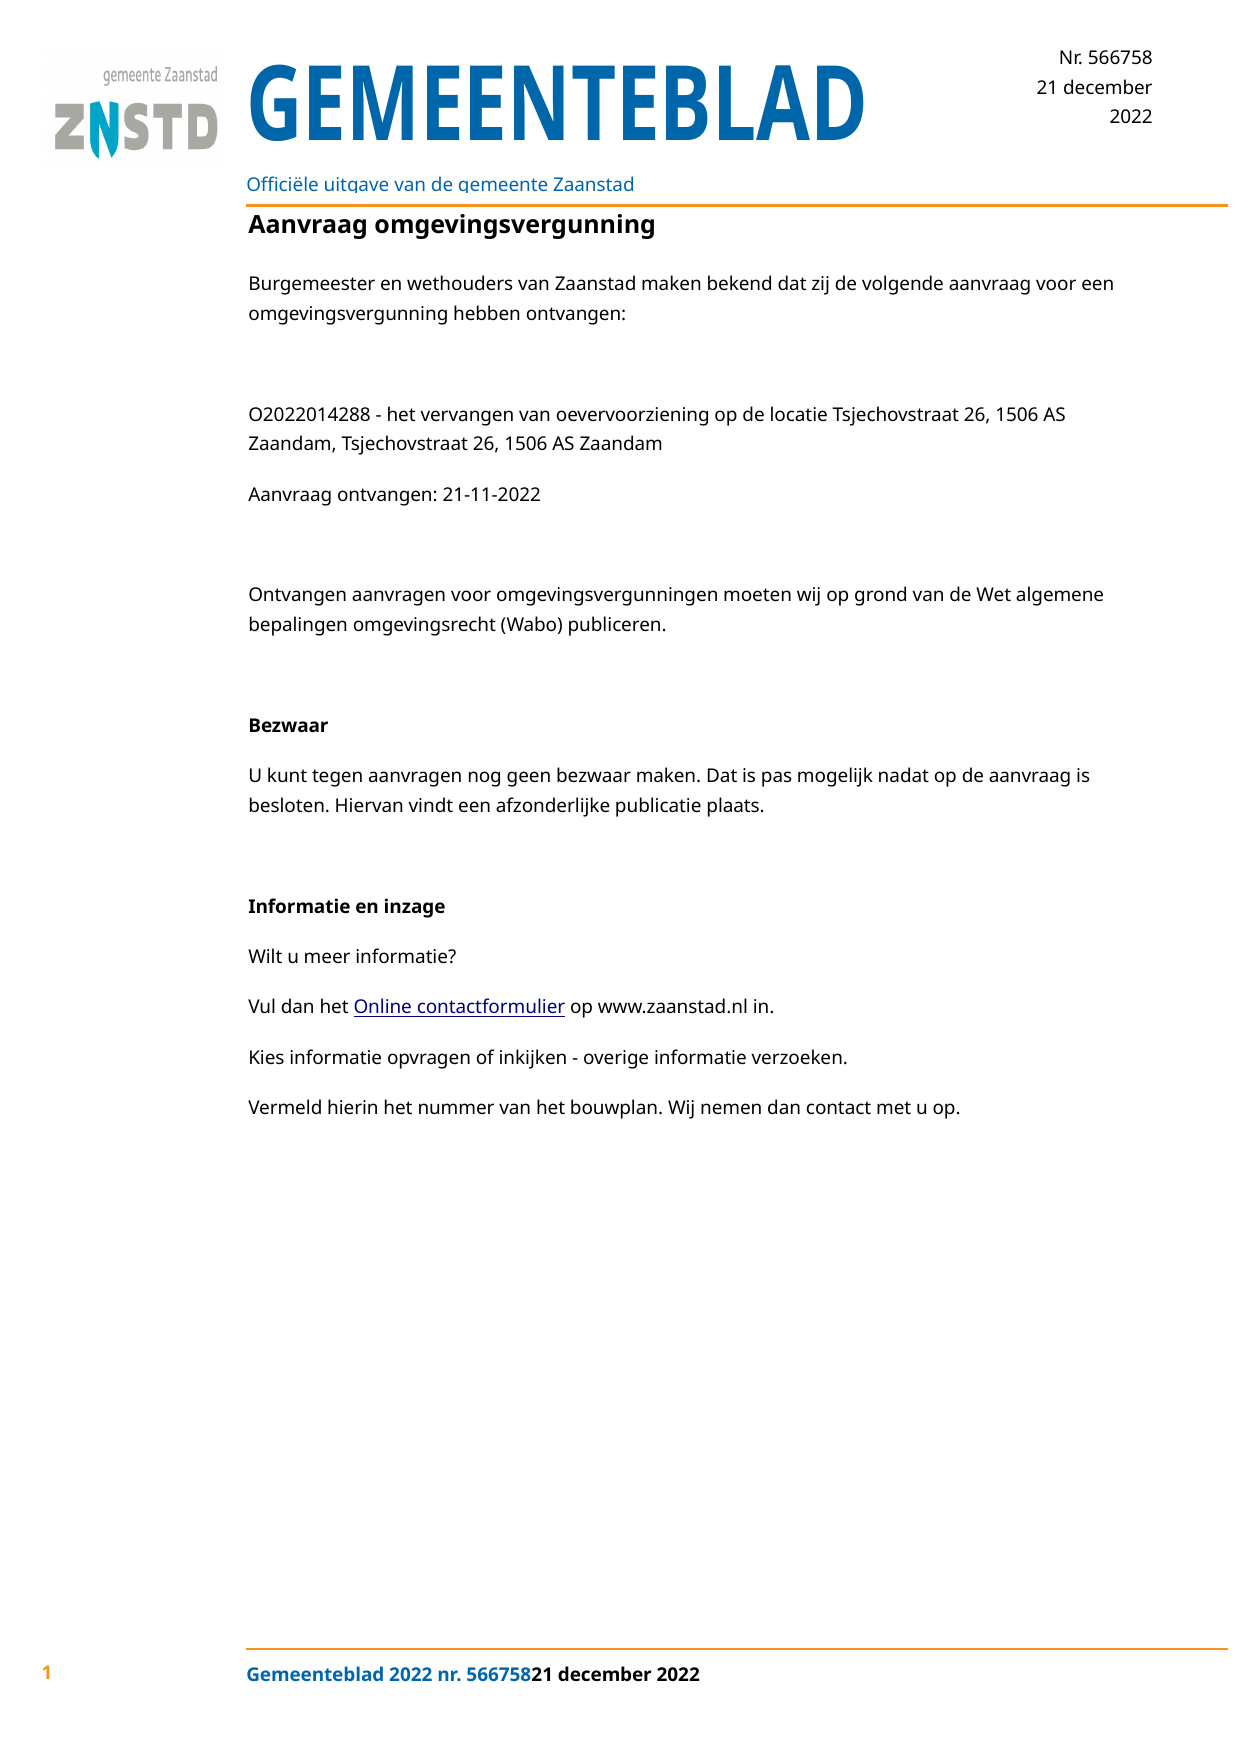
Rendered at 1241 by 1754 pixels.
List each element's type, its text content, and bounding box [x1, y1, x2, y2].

text U kunt tegen aanvragen nog geen bezwaar maken. Dat is pas mogelijk nadat op de aanvraag is besloten. Hiervan vindt een afzonderlijke publicatie plaats. [248, 762, 1152, 818]
text Aanvraag ontvangen: 21-11-2022 [248, 481, 1152, 506]
text Wilt u meer informatie? [248, 943, 1152, 969]
text Vul dan het Online contactformulier op www.zaanstad.nl in. [248, 994, 1152, 1019]
picture [41, 47, 231, 172]
text O2022014288 - het vervangen van oevervoorziening op de locatie Tsjechovstraat 26, 1506 AS Zaandam, Tsjechovstraat 26, 1506 AS Zaandam [248, 401, 1152, 456]
text Kies informatie opvragen of inkijken - overige informatie verzoeken. [248, 1044, 1152, 1070]
text Vermeld hierin het nummer van het bouwplan. Wij nemen dan contact met u op. [248, 1094, 1152, 1120]
text Burgemeester en wethouders van Zaanstad maken bekend dat zij de volgende aanvraag voor een omgevingsvergunning hebben ontvangen: [248, 270, 1152, 326]
text Informatie en inzage [248, 893, 1152, 918]
text Bezwaar [248, 712, 1152, 738]
text Ontvangen aanvragen voor omgevingsvergunningen moeten wij op grond van de Wet algemene bepalingen omgevingsrecht (Wabo) publiceren. [248, 582, 1152, 637]
text Aanvraag omgevingsvergunning [248, 207, 1152, 241]
